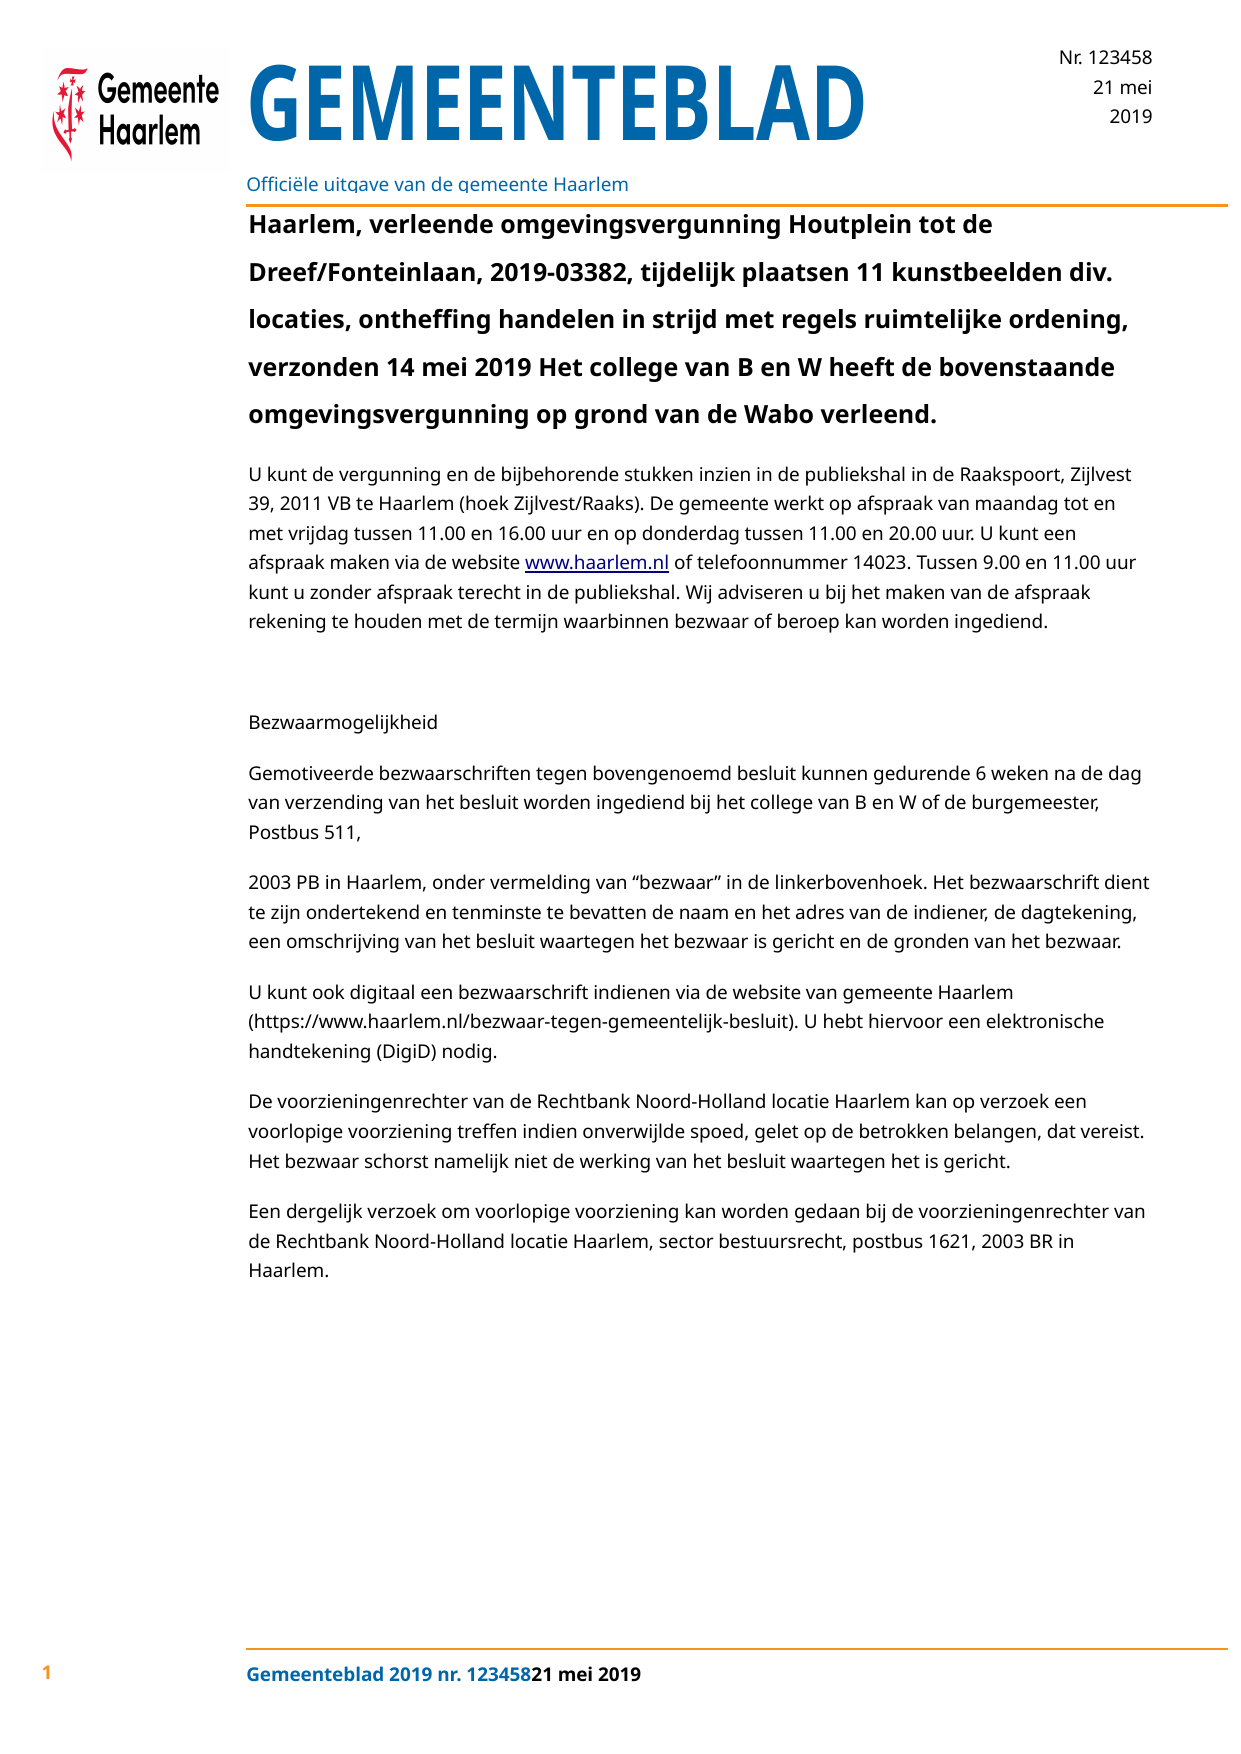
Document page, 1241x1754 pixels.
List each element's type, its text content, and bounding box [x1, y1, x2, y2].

text Bezwaarmogelijkheid [248, 709, 1152, 735]
text Gemotiveerde bezwaarschriften tegen bovengenoemd besluit kunnen gedurende 6 weken na de dag van verzending van het besluit worden ingediend bij het college van B en W of de burgemeester, Postbus 511, [248, 760, 1152, 845]
text De voorzieningenrechter van de Rechtbank Noord-Holland locatie Haarlem kan op verzoek een voorlopige voorziening treffen indien onverwijlde spoed, gelet op de betrokken belangen, dat vereist. Het bezwaar schorst namelijk niet de werking van het besluit waartegen het is gericht. [248, 1089, 1152, 1173]
picture [41, 47, 231, 172]
text Haarlem, verleende omgevingsvergunning Houtplein tot de Dreef/Fonteinlaan, 2019-03382, tijdelijk plaatsen 11 kunstbeelden div. locaties, ontheffing handelen in strijd met regels ruimtelijke ordening, verzonden 14 mei 2019 Het college van B en W heeft de bovenstaande omgevingsvergunning op grond van de Wabo verleend. [248, 207, 1152, 431]
text U kunt de vergunning en de bijbehorende stukken inzien in de publiekshal in de Raakspoort, Zijlvest 39, 2011 VB te Haarlem (hoek Zijlvest/Raaks). De gemeente werkt op afspraak van maandag tot en met vrijdag tussen 11.00 en 16.00 uur en op donderdag tussen 11.00 en 20.00 uur. U kunt een afspraak maken via de website www.haarlem.nl of telefoonnummer 14023. Tussen 9.00 en 11.00 uur kunt u zonder afspraak terecht in de publiekshal. Wij adviseren u bij het maken van de afspraak rekening te houden met de termijn waarbinnen bezwaar of beroep kan worden ingediend. [248, 461, 1152, 634]
text Een dergelijk verzoek om voorlopige voorziening kan worden gedaan bij de voorzieningenrechter van de Rechtbank Noord-Holland locatie Haarlem, sector bestuursrecht, postbus 1621, 2003 BR in Haarlem. [248, 1198, 1152, 1283]
text U kunt ook digitaal een bezwaarschrift indienen via de website van gemeente Haarlem (https://www.haarlem.nl/bezwaar-tegen-gemeentelijk-besluit). U hebt hiervoor een elektronische handtekening (DigiD) nodig. [248, 979, 1152, 1064]
text 2003 PB in Haarlem, onder vermelding van “bezwaar” in de linkerbovenhoek. Het bezwaarschrift dient te zijn ondertekend en tenminste te bevatten de naam en het adres van de indiener, de dagtekening, een omschrijving van het besluit waartegen het bezwaar is gericht en de gronden van het bezwaar. [248, 869, 1152, 954]
